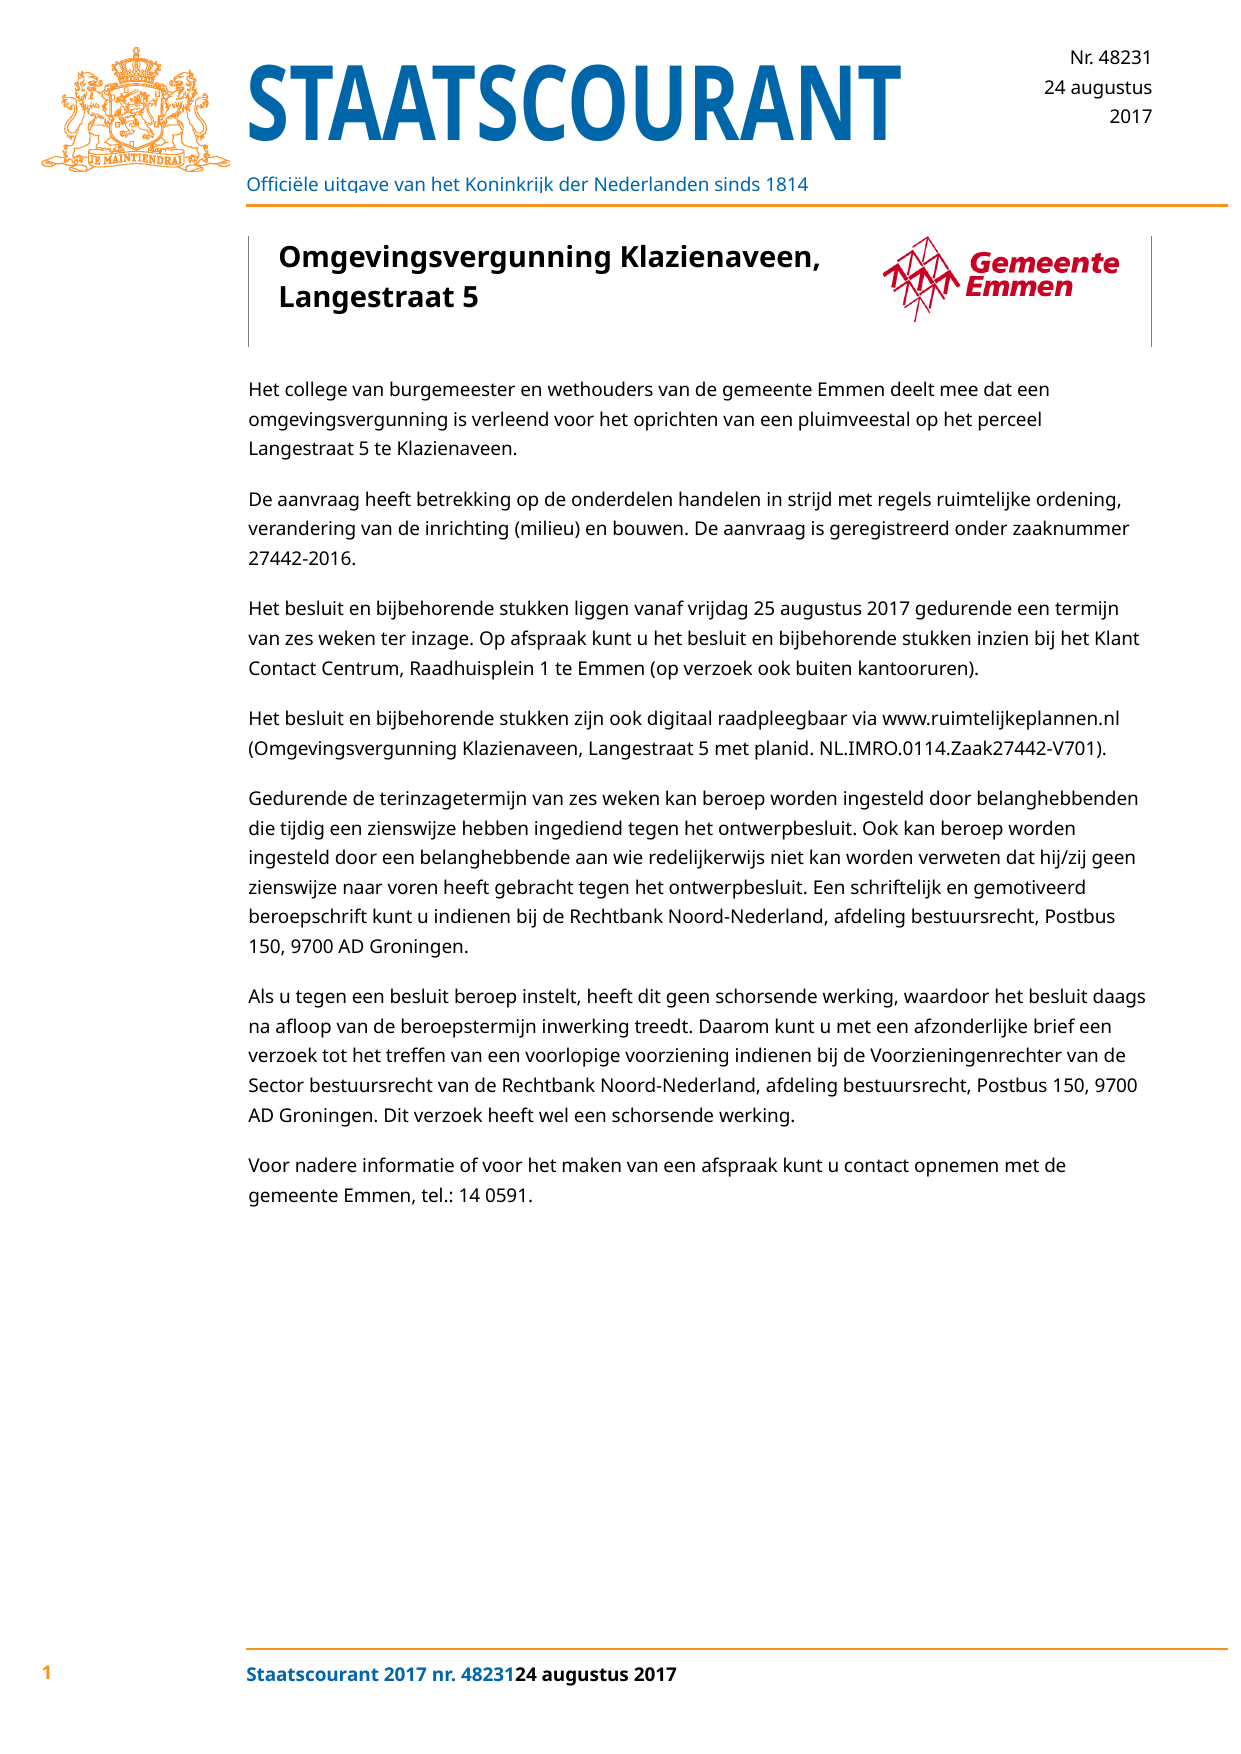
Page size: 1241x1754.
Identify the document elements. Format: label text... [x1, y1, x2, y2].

text De aanvraag heeft betrekking op de onderdelen handelen in strijd met regels ruimtelijke ordening, verandering van de inrichting (milieu) en bouwen. De aanvraag is geregistreerd onder zaaknummer 27442-2016. [248, 486, 1152, 571]
picture [41, 47, 231, 172]
text Het besluit en bijbehorende stukken liggen vanaf vrijdag 25 augustus 2017 gedurende een termijn van zes weken ter inzage. Op afspraak kunt u het besluit en bijbehorende stukken inzien bij het Klant Contact Centrum, Raadhuisplein 1 te Emmen (op verzoek ook buiten kantooruren). [248, 596, 1152, 681]
table_header Omgevingsvergunning Klazienaveen, Langestraat 5 [249, 236, 850, 347]
text Als u tegen een besluit beroep instelt, heeft dit geen schorsende werking, waardoor het besluit daags na afloop van de beroepstermijn inwerking treedt. Daarom kunt u met een afzonderlijke brief een verzoek tot het treffen van een voorlopige voorziening indienen bij de Voorzieningenrechter van de Sector bestuursrecht van de Rechtbank Noord-Nederland, afdeling bestuursrecht, Postbus 150, 9700 AD Groningen. Dit verzoek heeft wel een schorsende werking. [248, 983, 1152, 1128]
text Voor nadere informatie of voor het maken van een afspraak kunt u contact opnemen met de gemeente Emmen, tel.: 14 0591. [248, 1152, 1152, 1208]
picture [882, 236, 1119, 322]
text Gedurende de terinzagetermijn van zes weken kan beroep worden ingesteld door belanghebbenden die tijdig een zienswijze hebben ingediend tegen het ontwerpbesluit. Ook kan beroep worden ingesteld door een belanghebbende aan wie redelijkerwijs niet kan worden verweten dat hij/zij geen zienswijze naar voren heeft gebracht tegen het ontwerpbesluit. Een schriftelijk en gemotiveerd beroepschrift kunt u indienen bij de Rechtbank Noord-Nederland, afdeling bestuursrecht, Postbus 150, 9700 AD Groningen. [248, 785, 1152, 959]
table_header [850, 236, 1151, 347]
text Het college van burgemeester en wethouders van de gemeente Emmen deelt mee dat een omgevingsvergunning is verleend voor het oprichten van een pluimveestal op het perceel Langestraat 5 te Klazienaveen. [248, 376, 1152, 461]
text Het besluit en bijbehorende stukken zijn ook digitaal raadpleegbaar via www.ruimtelijkeplannen.nl (Omgevingsvergunning Klazienaveen, Langestraat 5 met planid. NL.IMRO.0114.Zaak27442-V701). [248, 705, 1152, 761]
